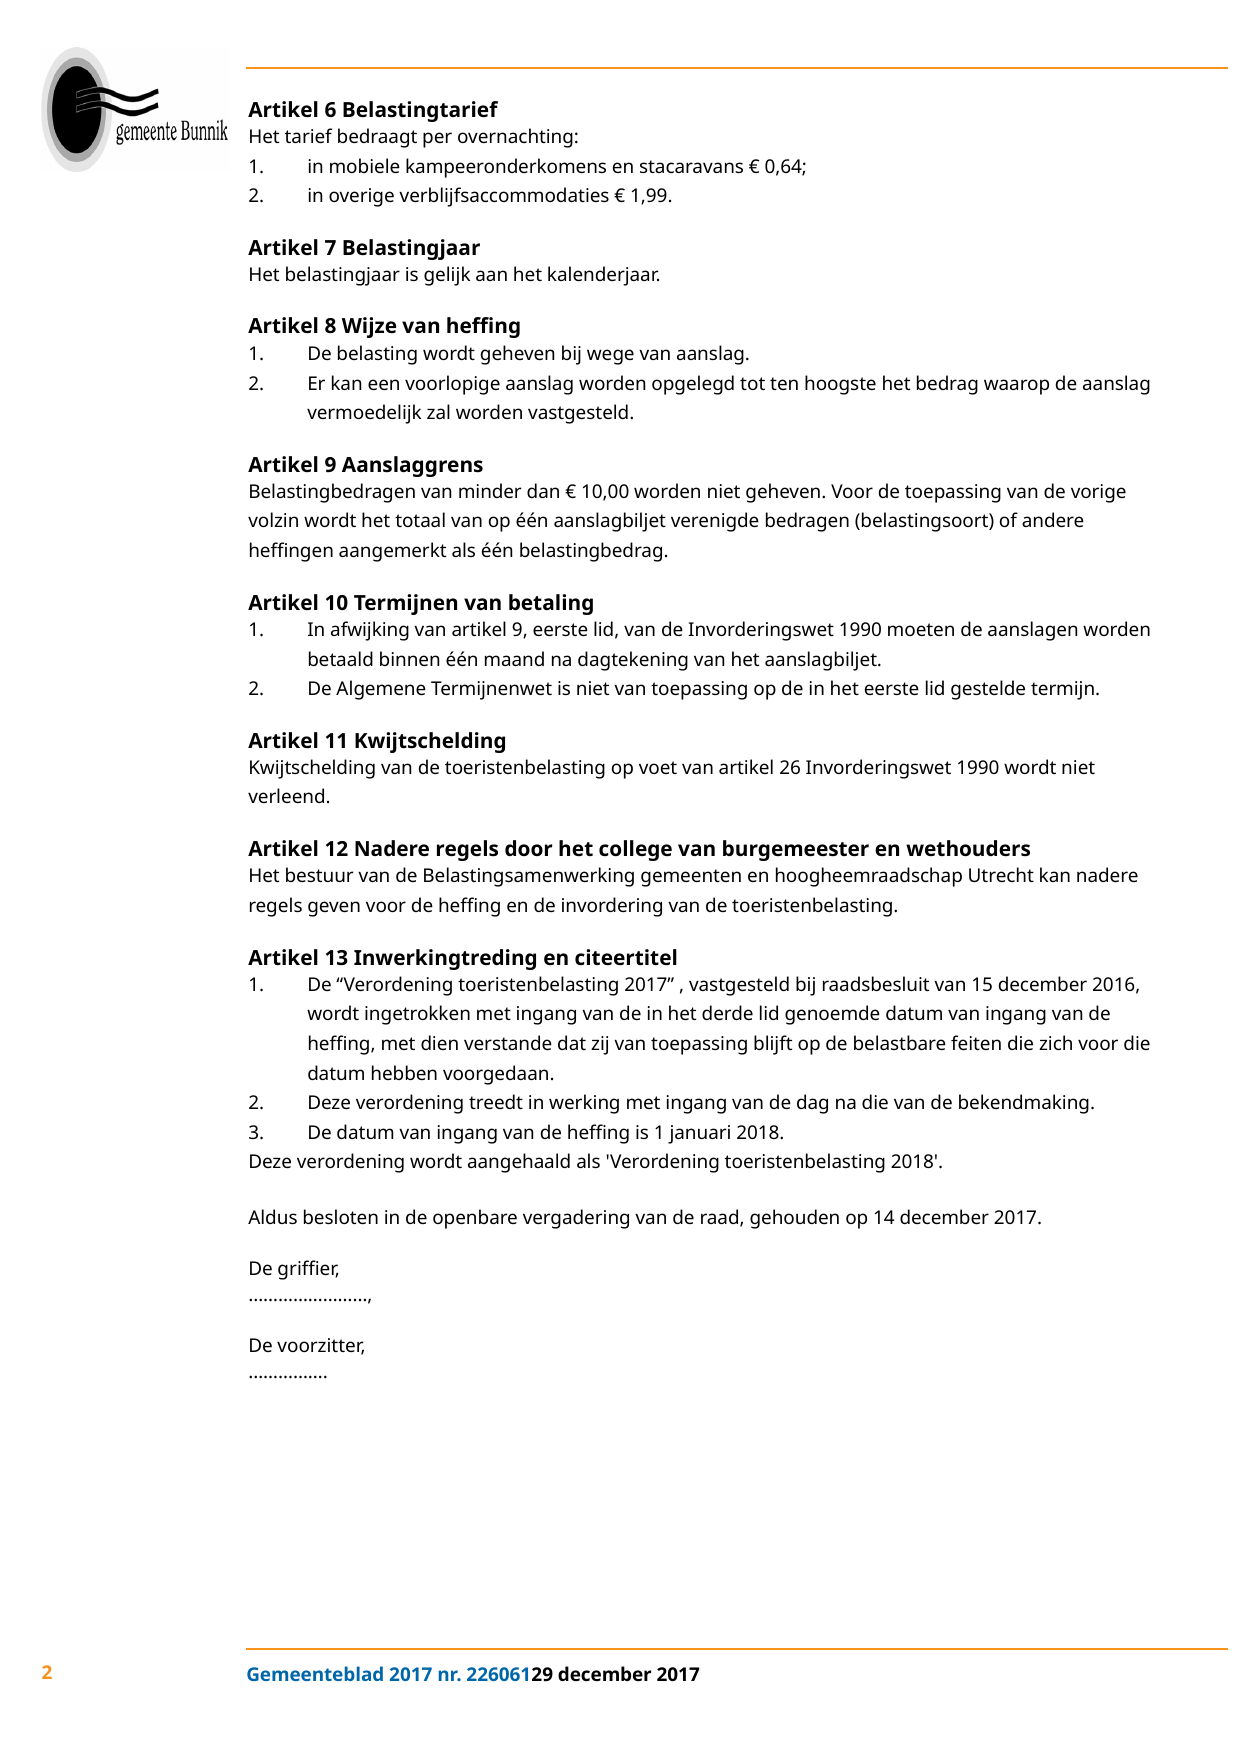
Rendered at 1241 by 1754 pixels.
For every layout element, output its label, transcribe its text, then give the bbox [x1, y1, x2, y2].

text De voorzitter, [248, 1332, 1152, 1358]
text Artikel 11 Kwijtschelding [248, 726, 1152, 754]
list Er kan een voorlopige aanslag worden opgelegd tot ten hoogste het bedrag waarop de aanslag vermoedelijk zal worden vastgesteld. [248, 370, 1152, 425]
text Belastingbedragen van minder dan € 10,00 worden niet geheven. Voor de toepassing van de vorige volzin wordt het totaal van op één aanslagbiljet verenigde bedragen (belastingsoort) of andere heffingen aangemerkt als één belastingbedrag. [248, 478, 1152, 563]
text Artikel 13 Inwerkingtreding en citeertitel [248, 943, 1152, 971]
list De Algemene Termijnenwet is niet van toepassing op de in het eerste lid gestelde termijn. [248, 675, 1152, 701]
text Artikel 6 Belastingtarief [248, 95, 1152, 123]
text Deze verordening wordt aangehaald als 'Verordening toeristenbelasting 2018'. [248, 1148, 1152, 1174]
list In afwijking van artikel 9, eerste lid, van de Invorderingswet 1990 moeten de aanslagen worden betaald binnen één maand na dagtekening van het aanslagbiljet. [248, 616, 1152, 671]
list Deze verordening treedt in werking met ingang van de dag na die van de bekendmaking. [248, 1089, 1152, 1115]
text Artikel 10 Termijnen van betaling [248, 588, 1152, 616]
text Het tarief bedraagt per overnachting: [248, 123, 1152, 149]
text Kwijtschelding van de toeristenbelasting op voet van artikel 26 Invorderingswet 1990 wordt niet verleend. [248, 754, 1152, 809]
text Artikel 7 Belastingjaar [248, 233, 1152, 261]
text ……………………, [248, 1281, 1152, 1307]
text ……………. [248, 1358, 1152, 1384]
text De griffier, [248, 1255, 1152, 1281]
text Artikel 8 Wijze van heffing [248, 312, 1152, 340]
text Aldus besloten in de openbare vergadering van de raad, gehouden op 14 december 2017. [248, 1204, 1152, 1229]
text Artikel 12 Nadere regels door het college van burgemeester en wethouders [248, 834, 1152, 863]
text Het bestuur van de Belastingsamenwerking gemeenten en hoogheemraadschap Utrecht kan nadere regels geven voor de heffing en de invordering van de toeristenbelasting. [248, 863, 1152, 918]
text Het belastingjaar is gelijk aan het kalenderjaar. [248, 261, 1152, 287]
list De “Verordening toeristenbelasting 2017” , vastgesteld bij raadsbesluit van 15 december 2016, wordt ingetrokken met ingang van de in het derde lid genoemde datum van ingang van de heffing, met dien verstande dat zij van toepassing blijft op de belastbare feiten die zich voor die datum hebben voorgedaan. [248, 971, 1152, 1086]
list in overige verblijfsaccommodaties € 1,99. [248, 182, 1152, 208]
text Artikel 9 Aanslaggrens [248, 450, 1152, 478]
list De belasting wordt geheven bij wege van aanslag. [248, 340, 1152, 366]
list in mobiele kampeeronderkomens en stacaravans € 0,64; [248, 153, 1152, 178]
picture [41, 47, 231, 172]
list De datum van ingang van de heffing is 1 januari 2018. [248, 1119, 1152, 1145]
